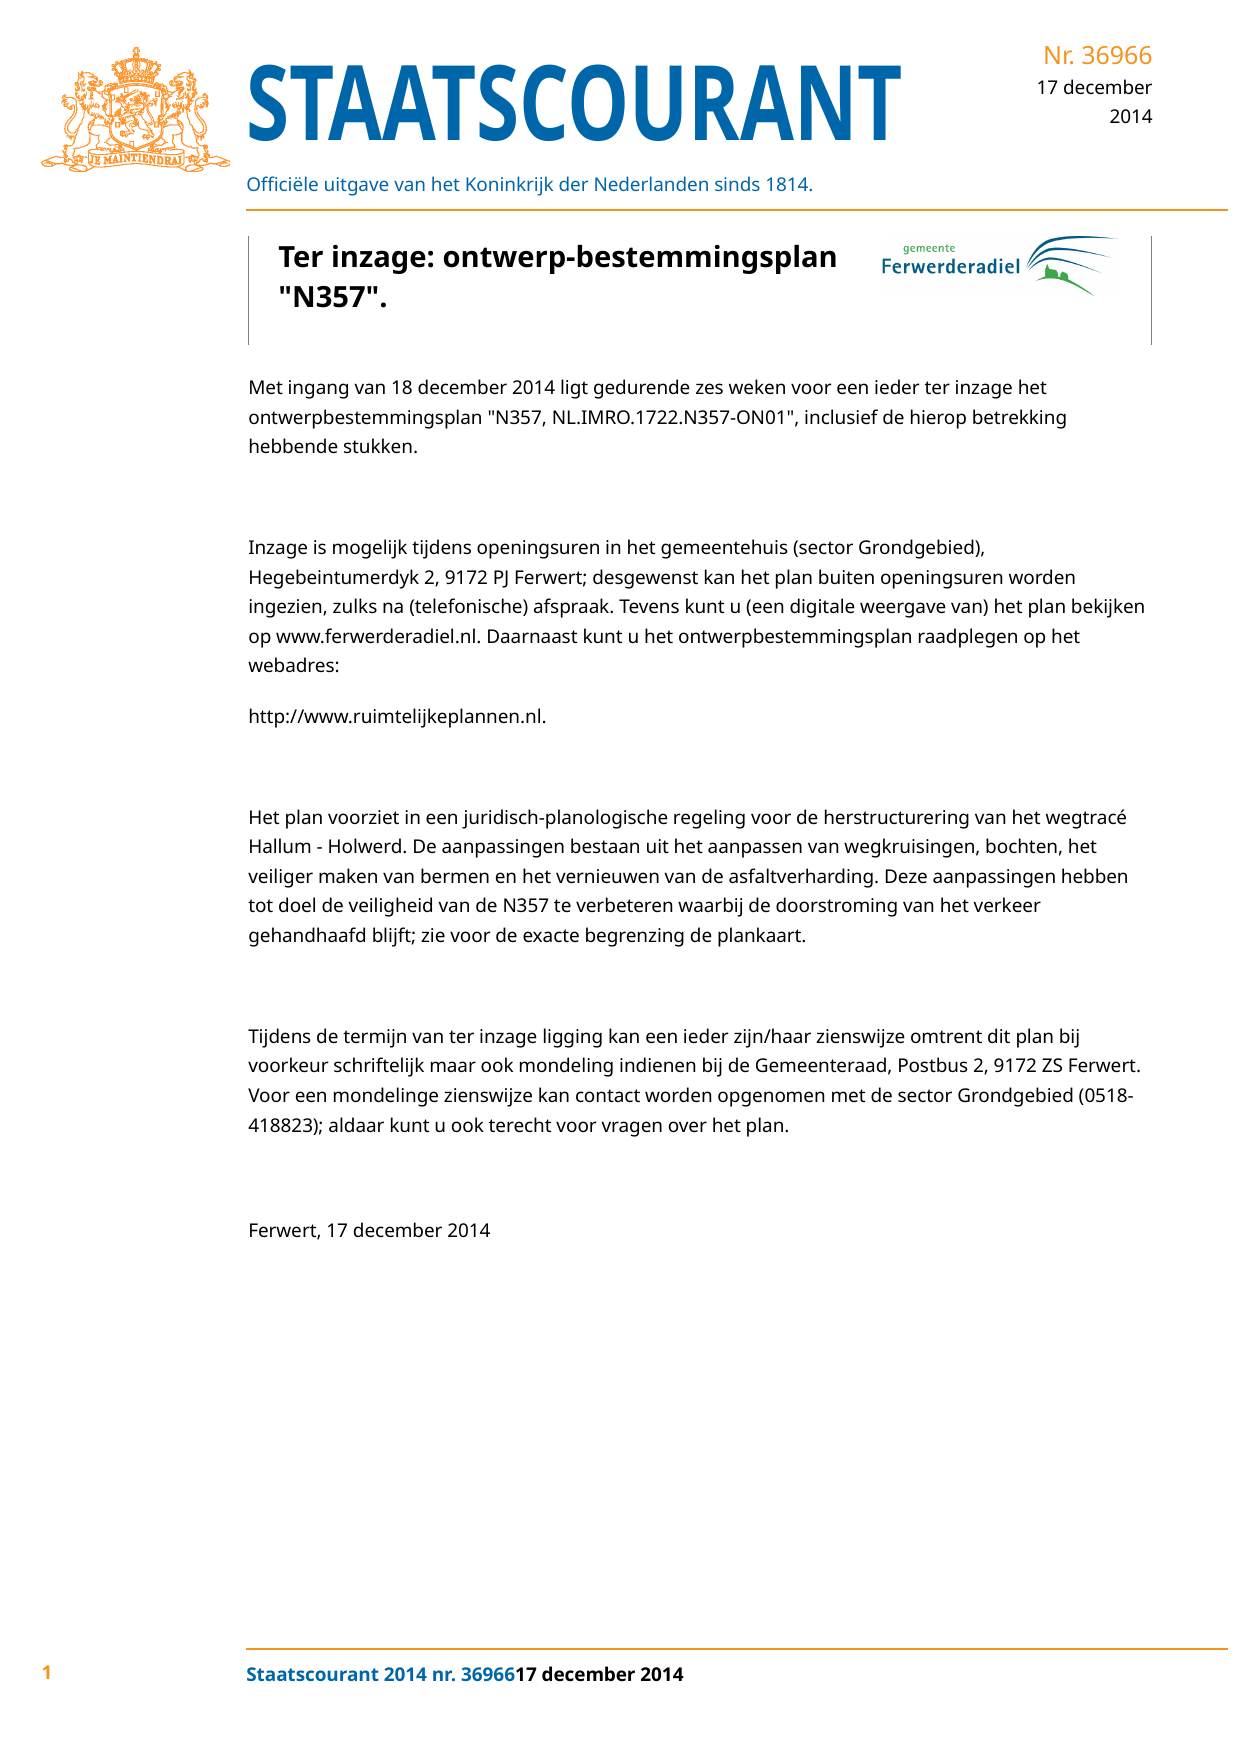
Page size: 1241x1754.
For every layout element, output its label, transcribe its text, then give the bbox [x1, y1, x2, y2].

table_header Ter inzage: ontwerp-bestemmingsplan "N357". [249, 236, 850, 345]
text Het plan voorziet in een juridisch-planologische regeling voor de herstructurering van het wegtracé Hallum - Holwerd. De aanpassingen bestaan uit het aanpassen van wegkruisingen, bochten, het veiliger maken van bermen en het vernieuwen van de asfaltverharding. Deze aanpassingen hebben tot doel de veiligheid van de N357 te verbeteren waarbij de doorstroming van het verkeer gehandhaafd blijft; zie voor de exacte begrenzing de plankaart. [248, 804, 1152, 948]
picture [41, 47, 231, 172]
text Inzage is mogelijk tijdens openingsuren in het gemeentehuis (sector Grondgebied), Hegebeintumerdyk 2, 9172 PJ Ferwert; desgewenst kan het plan buiten openingsuren worden ingezien, zulks na (telefonische) afspraak. Tevens kunt u (een digitale weergave van) het plan bekijken op www.ferwerderadiel.nl. Daarnaast kunt u het ontwerpbestemmingsplan raadplegen op het webadres: [248, 534, 1152, 678]
picture [882, 236, 1119, 297]
text Tijdens de termijn van ter inzage ligging kan een ieder zijn/haar zienswijze omtrent dit plan bij voorkeur schriftelijk maar ook mondeling indienen bij de Gemeenteraad, Postbus 2, 9172 ZS Ferwert. Voor een mondelinge zienswijze kan contact worden opgenomen met de sector Grondgebied (0518-418823); aldaar kunt u ook terecht voor vragen over het plan. [248, 1023, 1152, 1137]
text Met ingang van 18 december 2014 ligt gedurende zes weken voor een ieder ter inzage het ontwerpbestemmingsplan "N357, NL.IMRO.1722.N357-ON01", inclusief de hierop betrekking hebbende stukken. [248, 374, 1152, 459]
text Ferwert, 17 december 2014 [248, 1217, 1152, 1243]
text http://www.ruimtelijkeplannen.nl. [248, 703, 1152, 729]
table_header [850, 236, 1151, 345]
